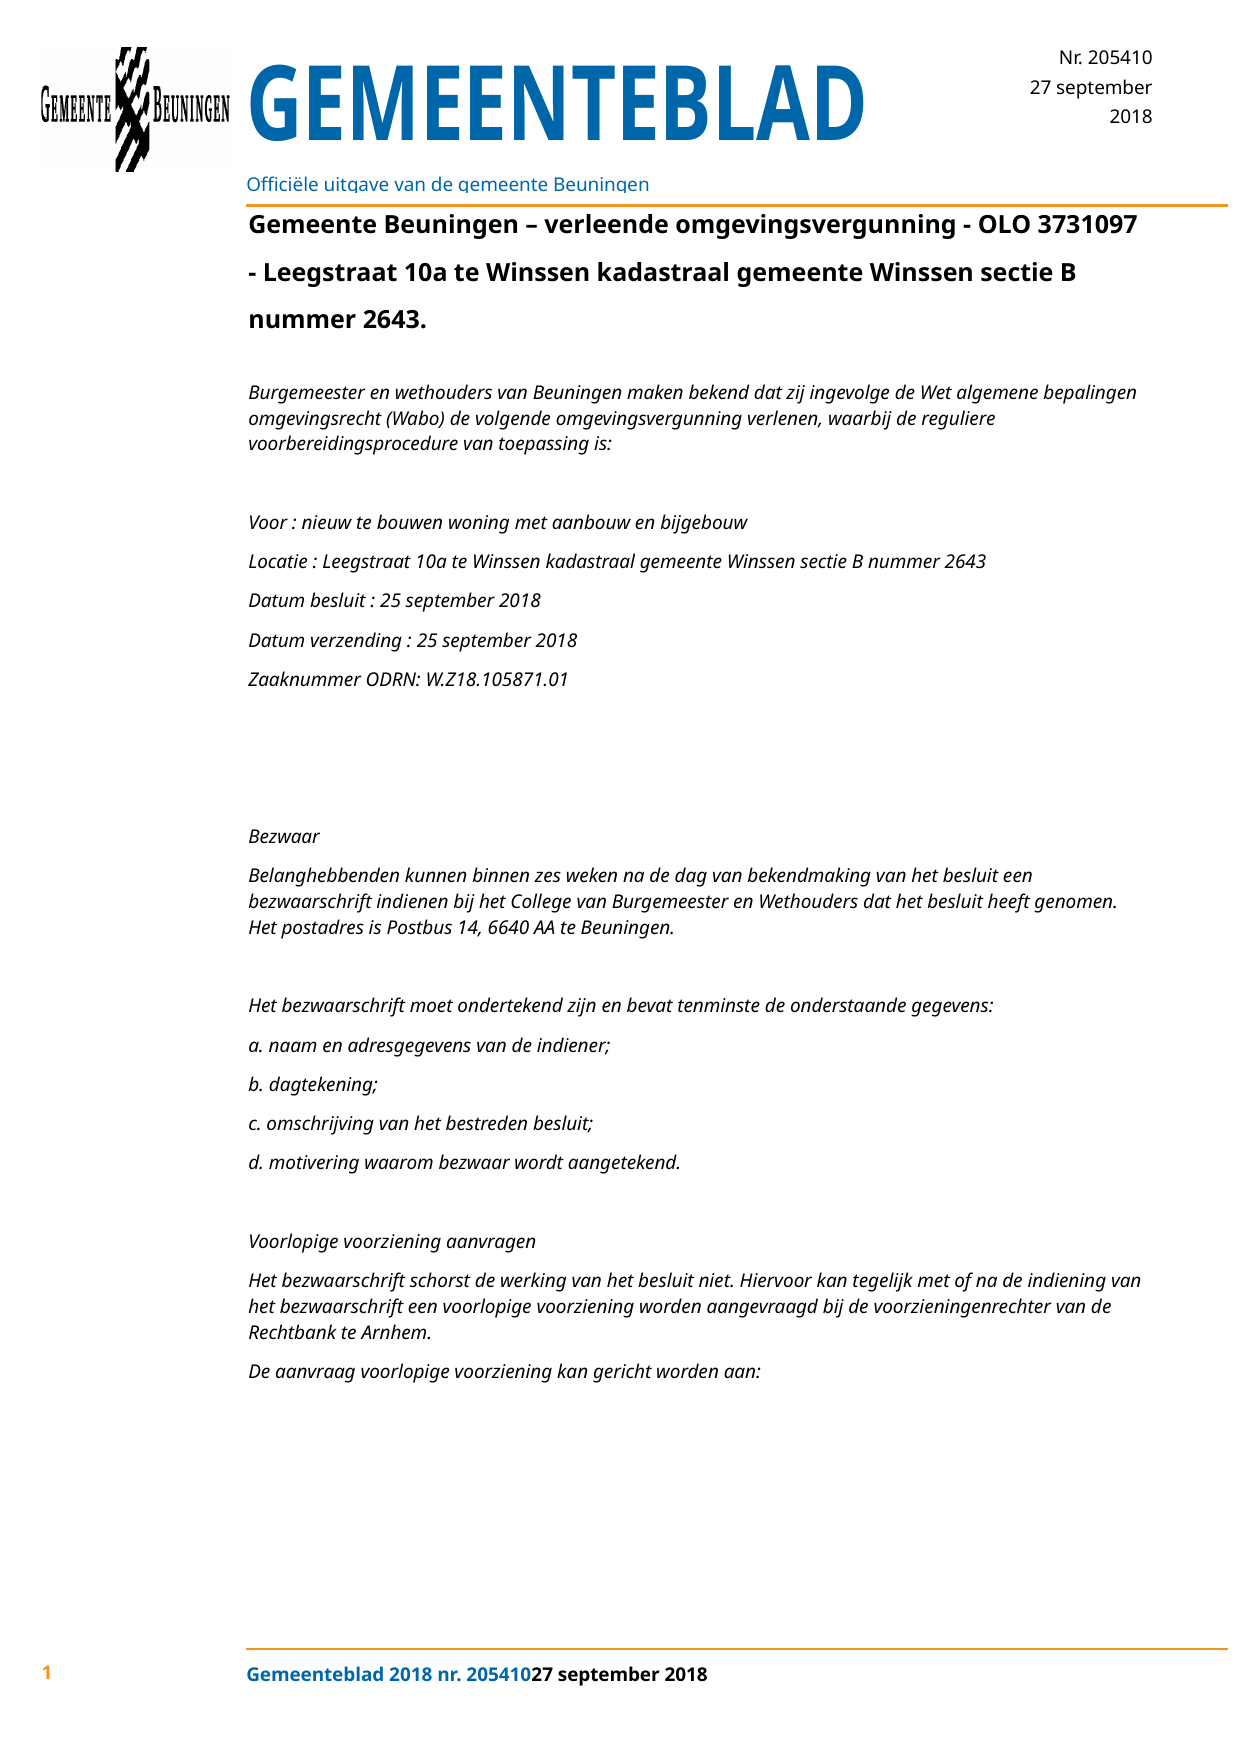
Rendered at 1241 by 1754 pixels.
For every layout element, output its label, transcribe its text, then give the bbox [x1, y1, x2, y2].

text Voorlopige voorziening aanvragen [248, 1228, 1152, 1254]
text Bezwaar [248, 823, 1152, 849]
text Voor : nieuw te bouwen woning met aanbouw en bijgebouw [248, 509, 1152, 535]
text Zaaknummer ODRN: W.Z18.105871.01 [248, 666, 1152, 692]
text Belanghebbenden kunnen binnen zes weken na de dag van bekendmaking van het besluit een bezwaarschrift indienen bij het College van Burgemeester en Wethouders dat het besluit heeft genomen. Het postadres is Postbus 14, 6640 AA te Beuningen. [248, 862, 1152, 940]
text Locatie : Leegstraat 10a te Winssen kadastraal gemeente Winssen sectie B nummer 2643 [248, 548, 1152, 574]
text Het bezwaarschrift schorst de werking van het besluit niet. Hiervoor kan tegelijk met of na de indiening van het bezwaarschrift een voorlopige voorziening worden aangevraagd bij de voorzieningenrechter van de Rechtbank te Arnhem. [248, 1267, 1152, 1344]
text Datum verzending : 25 september 2018 [248, 627, 1152, 653]
text De aanvraag voorlopige voorziening kan gericht worden aan: [248, 1358, 1152, 1384]
text c. omschrijving van het bestreden besluit; [248, 1110, 1152, 1136]
text d. motivering waarom bezwaar wordt aangetekend. [248, 1149, 1152, 1175]
text b. dagtekening; [248, 1071, 1152, 1097]
picture [41, 47, 231, 172]
text Gemeente Beuningen – verleende omgevingsvergunning - OLO 3731097 - Leegstraat 10a te Winssen kadastraal gemeente Winssen sectie B nummer 2643. [248, 207, 1152, 336]
text a. naam en adresgegevens van de indiener; [248, 1032, 1152, 1057]
text Burgemeester en wethouders van Beuningen maken bekend dat zij ingevolge de Wet algemene bepalingen omgevingsrecht (Wabo) de volgende omgevingsvergunning verlenen, waarbij de reguliere voorbereidingsprocedure van toepassing is: [248, 379, 1152, 456]
text Datum besluit : 25 september 2018 [248, 588, 1152, 613]
text Het bezwaarschrift moet ondertekend zijn en bevat tenminste de onderstaande gegevens: [248, 992, 1152, 1018]
